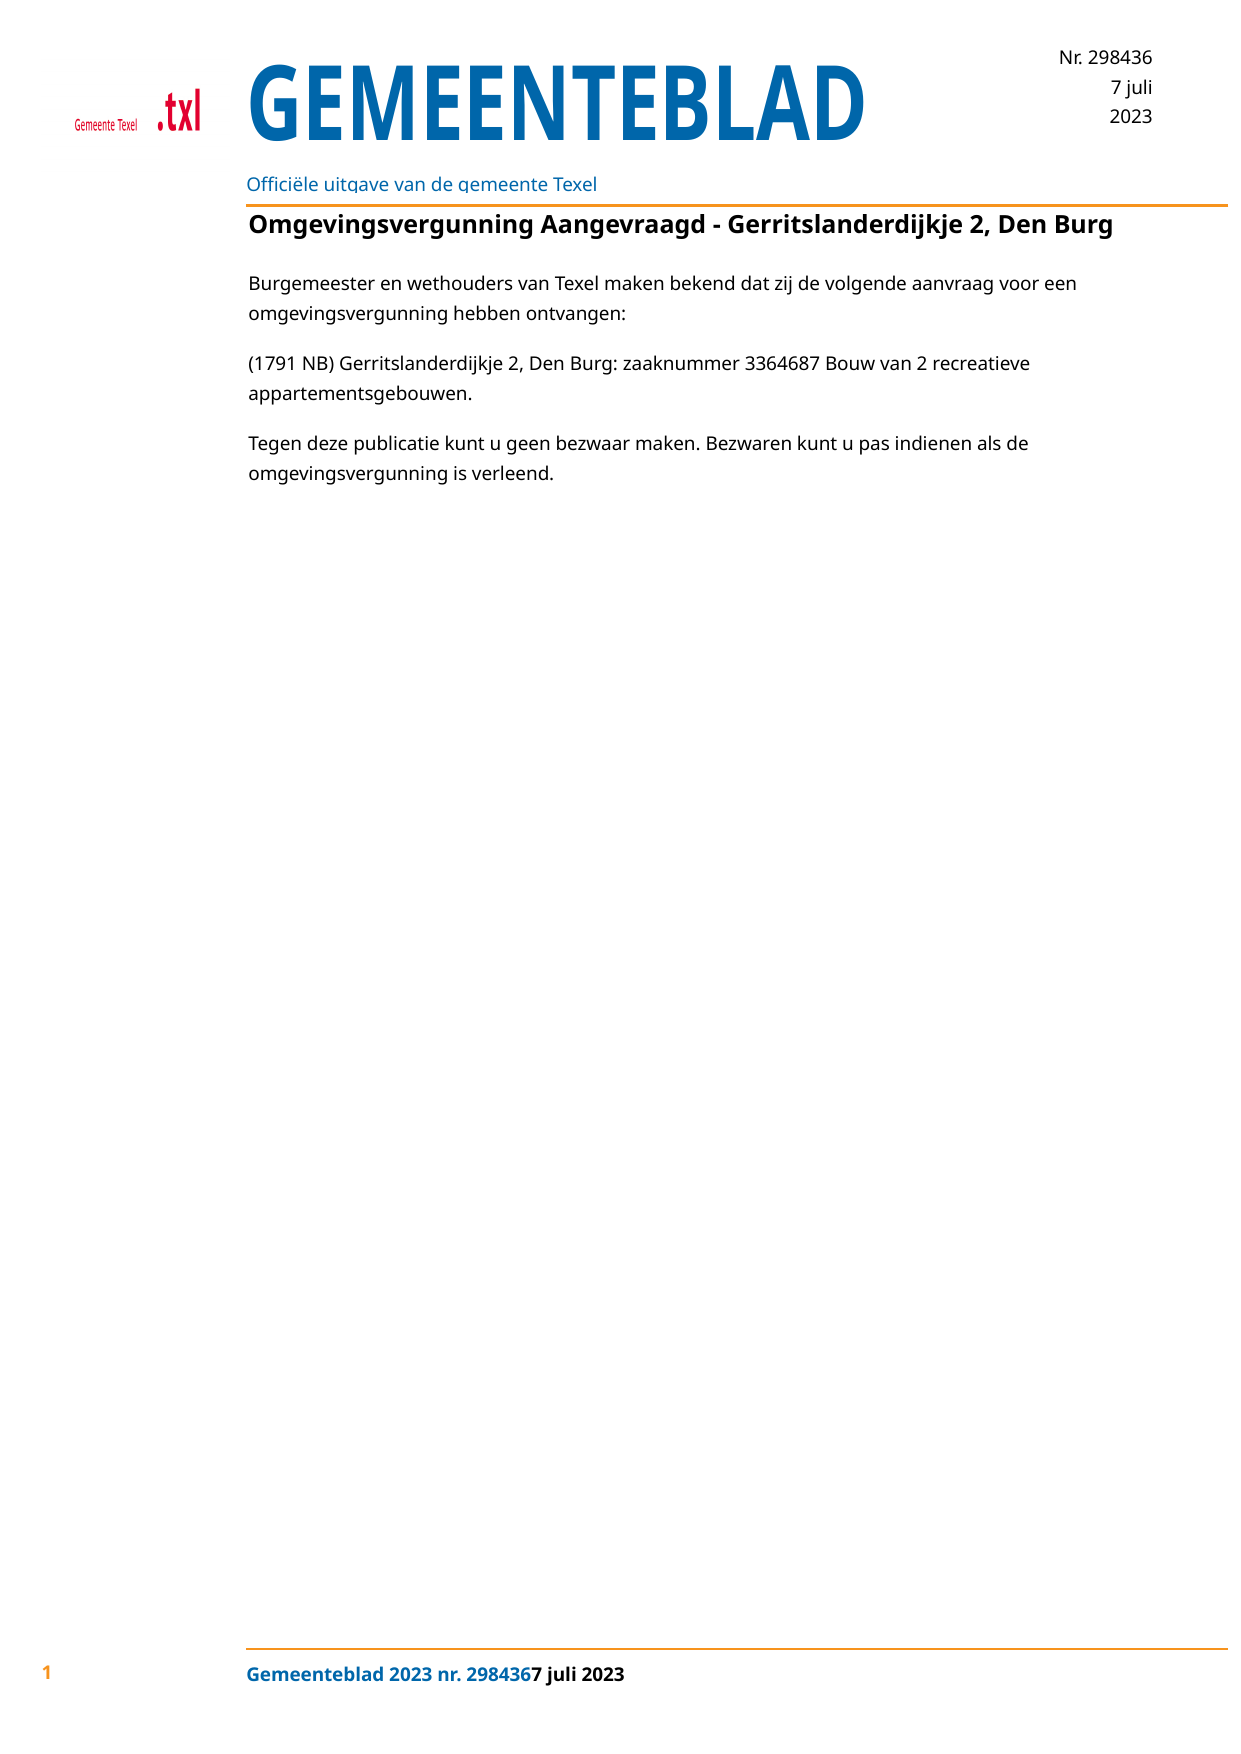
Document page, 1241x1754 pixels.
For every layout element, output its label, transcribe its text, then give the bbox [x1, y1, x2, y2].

text Tegen deze publicatie kunt u geen bezwaar maken. Bezwaren kunt u pas indienen als de omgevingsvergunning is verleend. [248, 430, 1152, 486]
text (1791 NB) Gerritslanderdijkje 2, Den Burg: zaaknummer 3364687 Bouw van 2 recreatieve appartementsgebouwen. [248, 350, 1152, 406]
text Burgemeester en wethouders van Texel maken bekend dat zij de volgende aanvraag voor een omgevingsvergunning hebben ontvangen: [248, 270, 1152, 326]
text Omgevingsvergunning Aangevraagd - Gerritslanderdijkje 2, Den Burg [248, 207, 1152, 241]
picture [41, 47, 231, 172]
